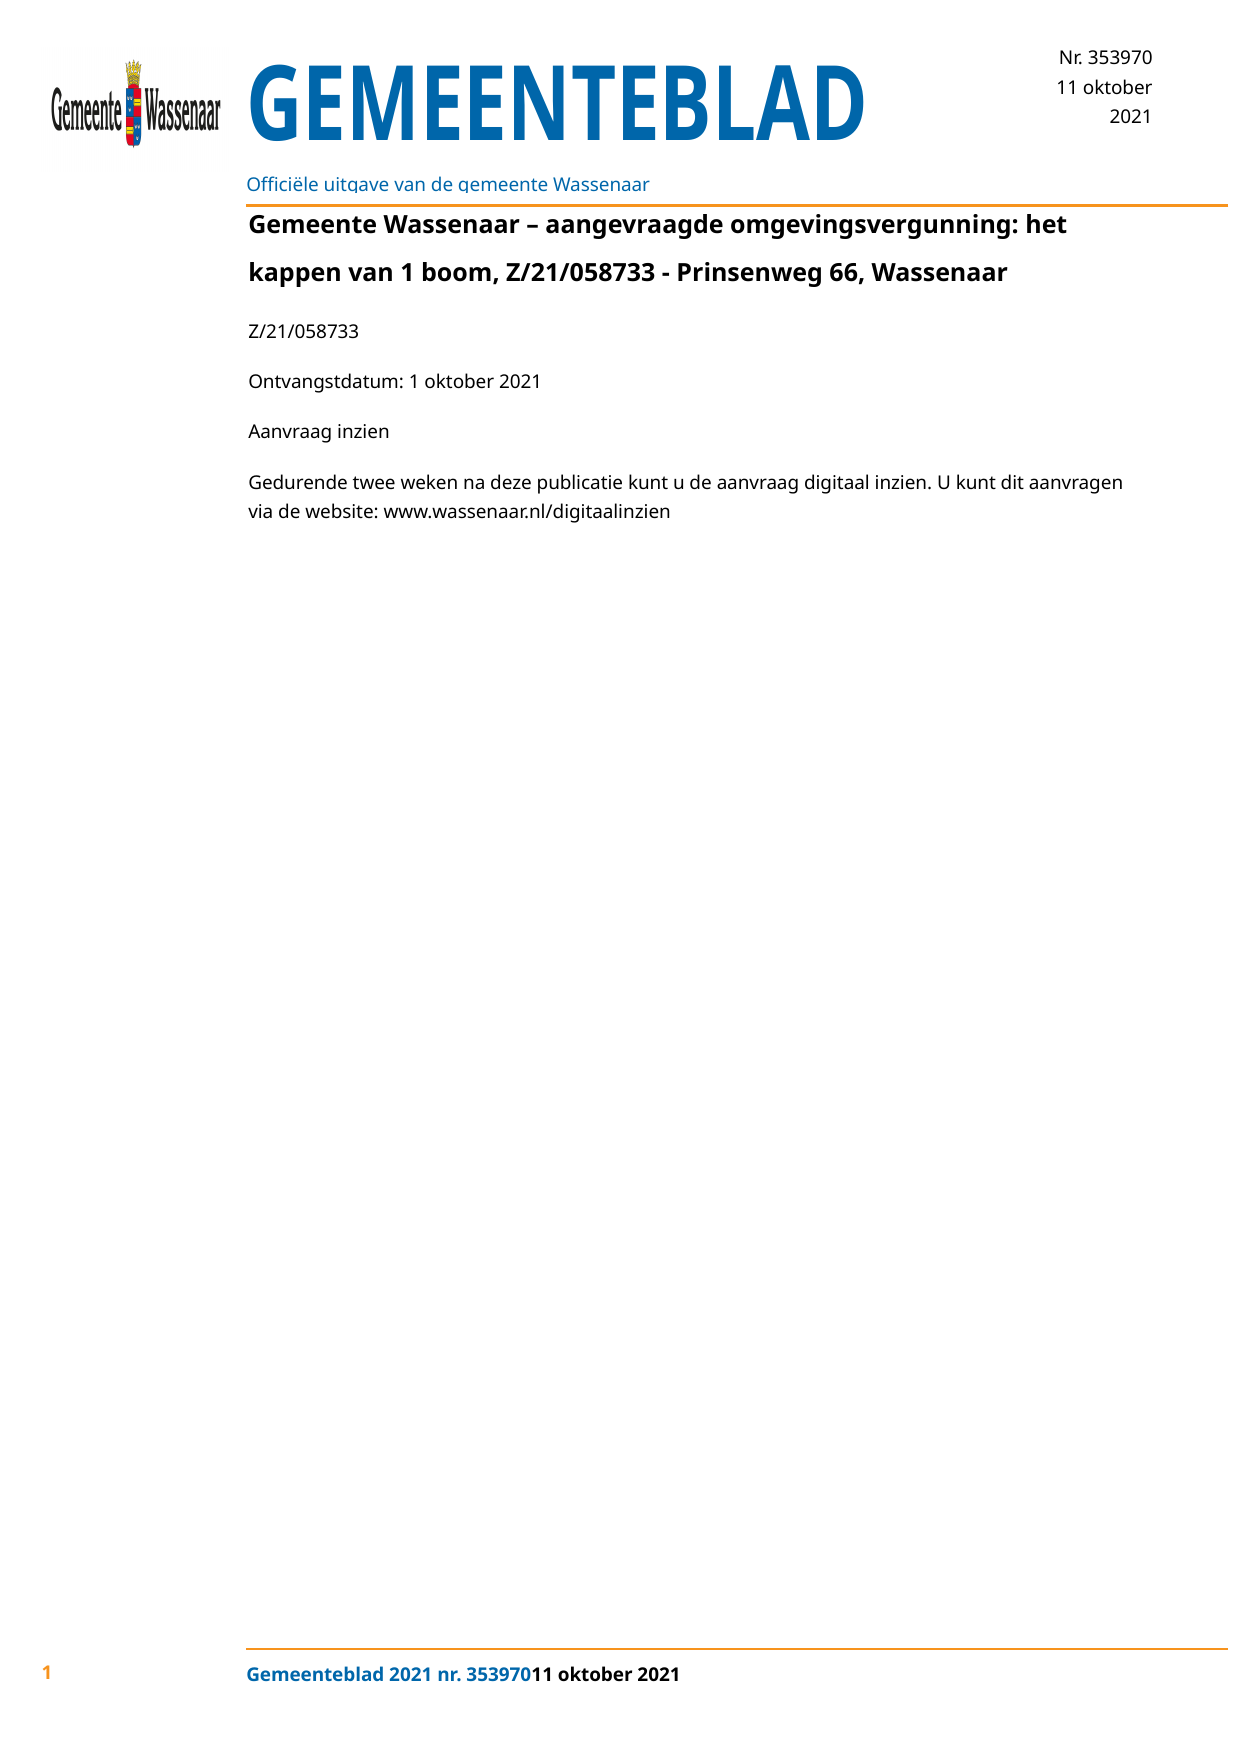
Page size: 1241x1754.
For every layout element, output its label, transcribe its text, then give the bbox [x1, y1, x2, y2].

text Gedurende twee weken na deze publicatie kunt u de aanvraag digitaal inzien. U kunt dit aanvragen via de website: www.wassenaar.nl/digitaalinzien [248, 469, 1152, 524]
text Ontvangstdatum: 1 oktober 2021 [248, 368, 1152, 394]
text Aanvraag inzien [248, 419, 1152, 444]
picture [41, 47, 231, 172]
text Z/21/058733 [248, 318, 1152, 344]
text Gemeente Wassenaar – aangevraagde omgevingsvergunning: het kappen van 1 boom, Z/21/058733 - Prinsenweg 66, Wassenaar [248, 207, 1152, 288]
